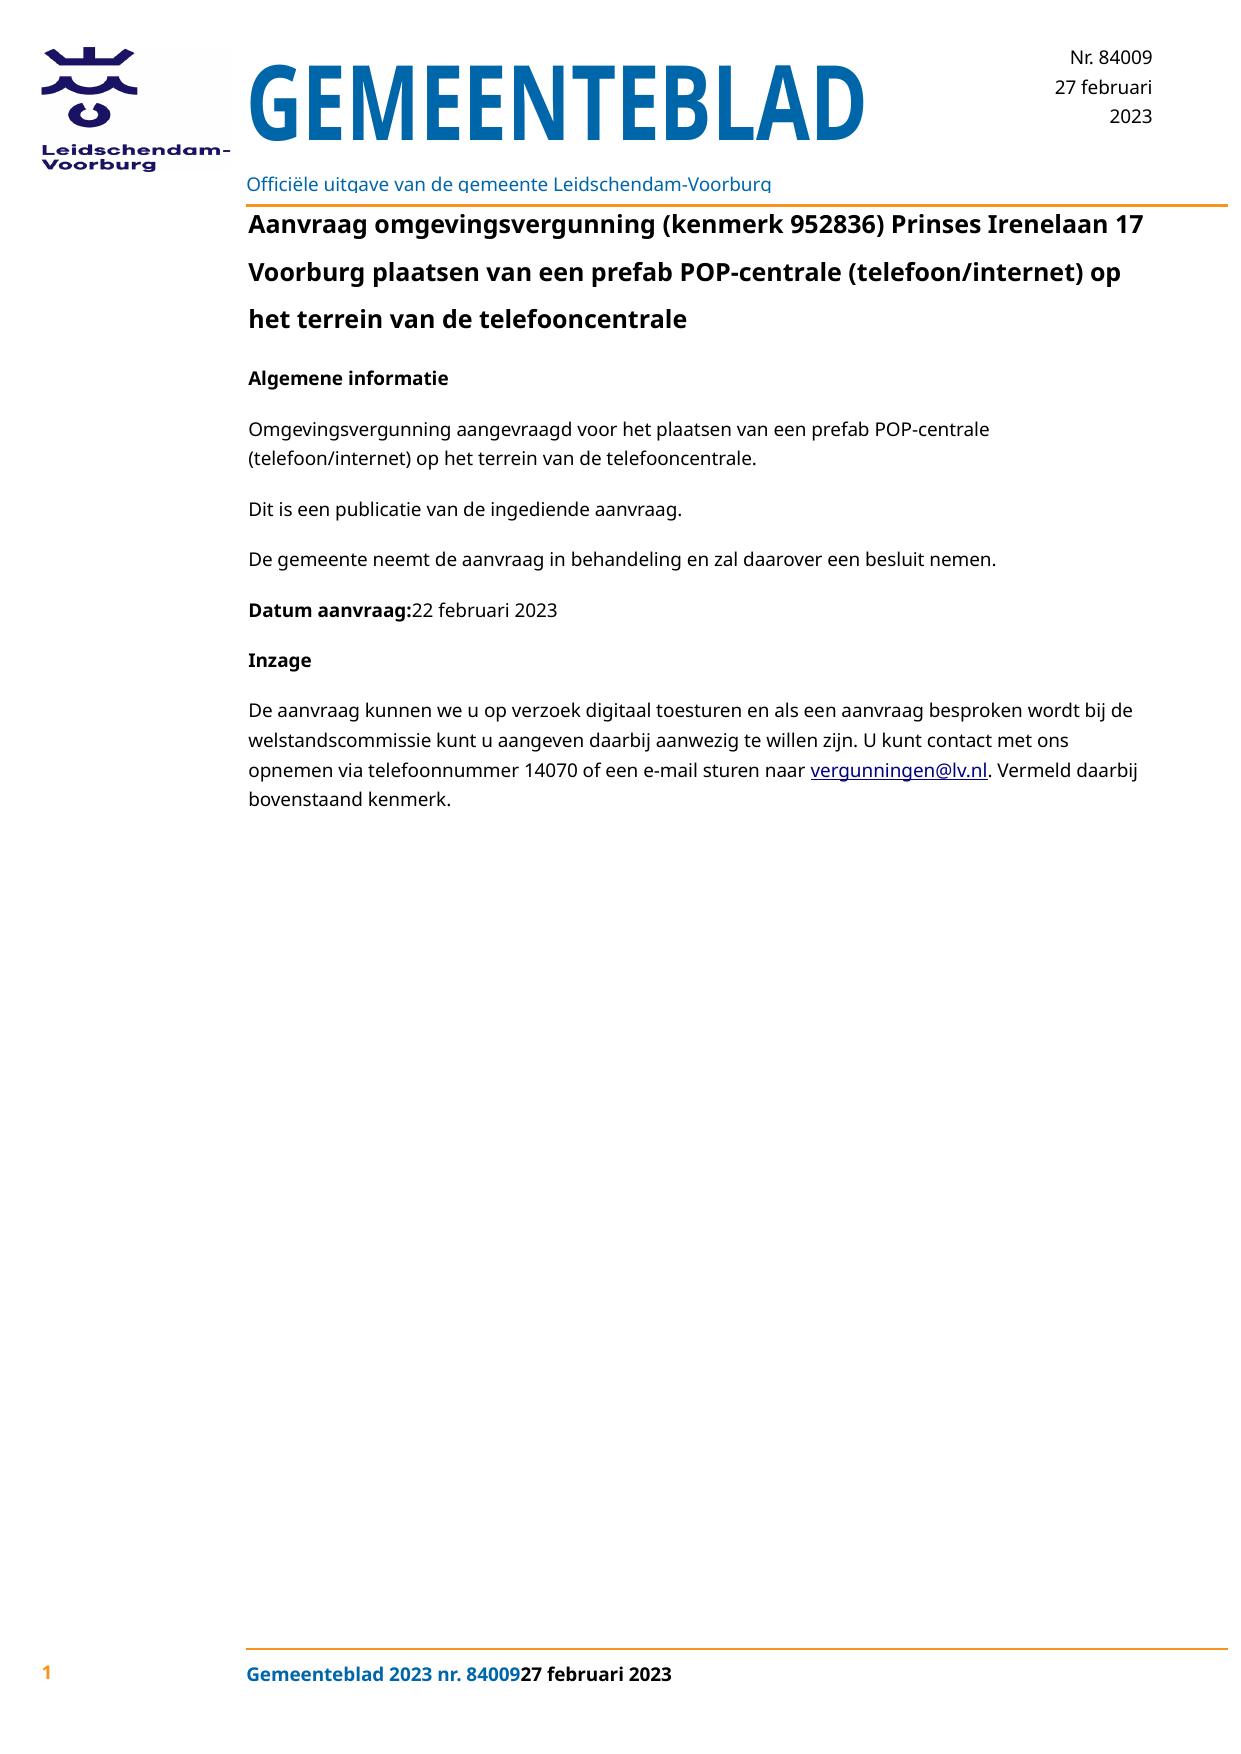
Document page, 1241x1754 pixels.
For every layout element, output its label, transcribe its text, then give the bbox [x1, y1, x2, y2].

text Inzage [248, 647, 1152, 673]
text Dit is een publicatie van de ingediende aanvraag. [248, 496, 1152, 522]
text Datum aanvraag:22 februari 2023 [248, 597, 1152, 622]
text De aanvraag kunnen we u op verzoek digitaal toesturen en als een aanvraag besproken wordt bij de welstandscommissie kunt u aangeven daarbij aanwezig te willen zijn. U kunt contact met ons opnemen via telefoonnummer 14070 of een e-mail sturen naar vergunningen@lv.nl. Vermeld daarbij bovenstaand kenmerk. [248, 698, 1152, 812]
text De gemeente neemt de aanvraag in behandeling en zal daarover een besluit nemen. [248, 546, 1152, 572]
text Aanvraag omgevingsvergunning (kenmerk 952836) Prinses Irenelaan 17 Voorburg plaatsen van een prefab POP-centrale (telefoon/internet) op het terrein van de telefooncentrale [248, 207, 1152, 336]
picture [41, 47, 231, 172]
text Omgevingsvergunning aangevraagd voor het plaatsen van een prefab POP-centrale (telefoon/internet) op het terrein van de telefooncentrale. [248, 416, 1152, 471]
text Algemene informatie [248, 366, 1152, 391]
